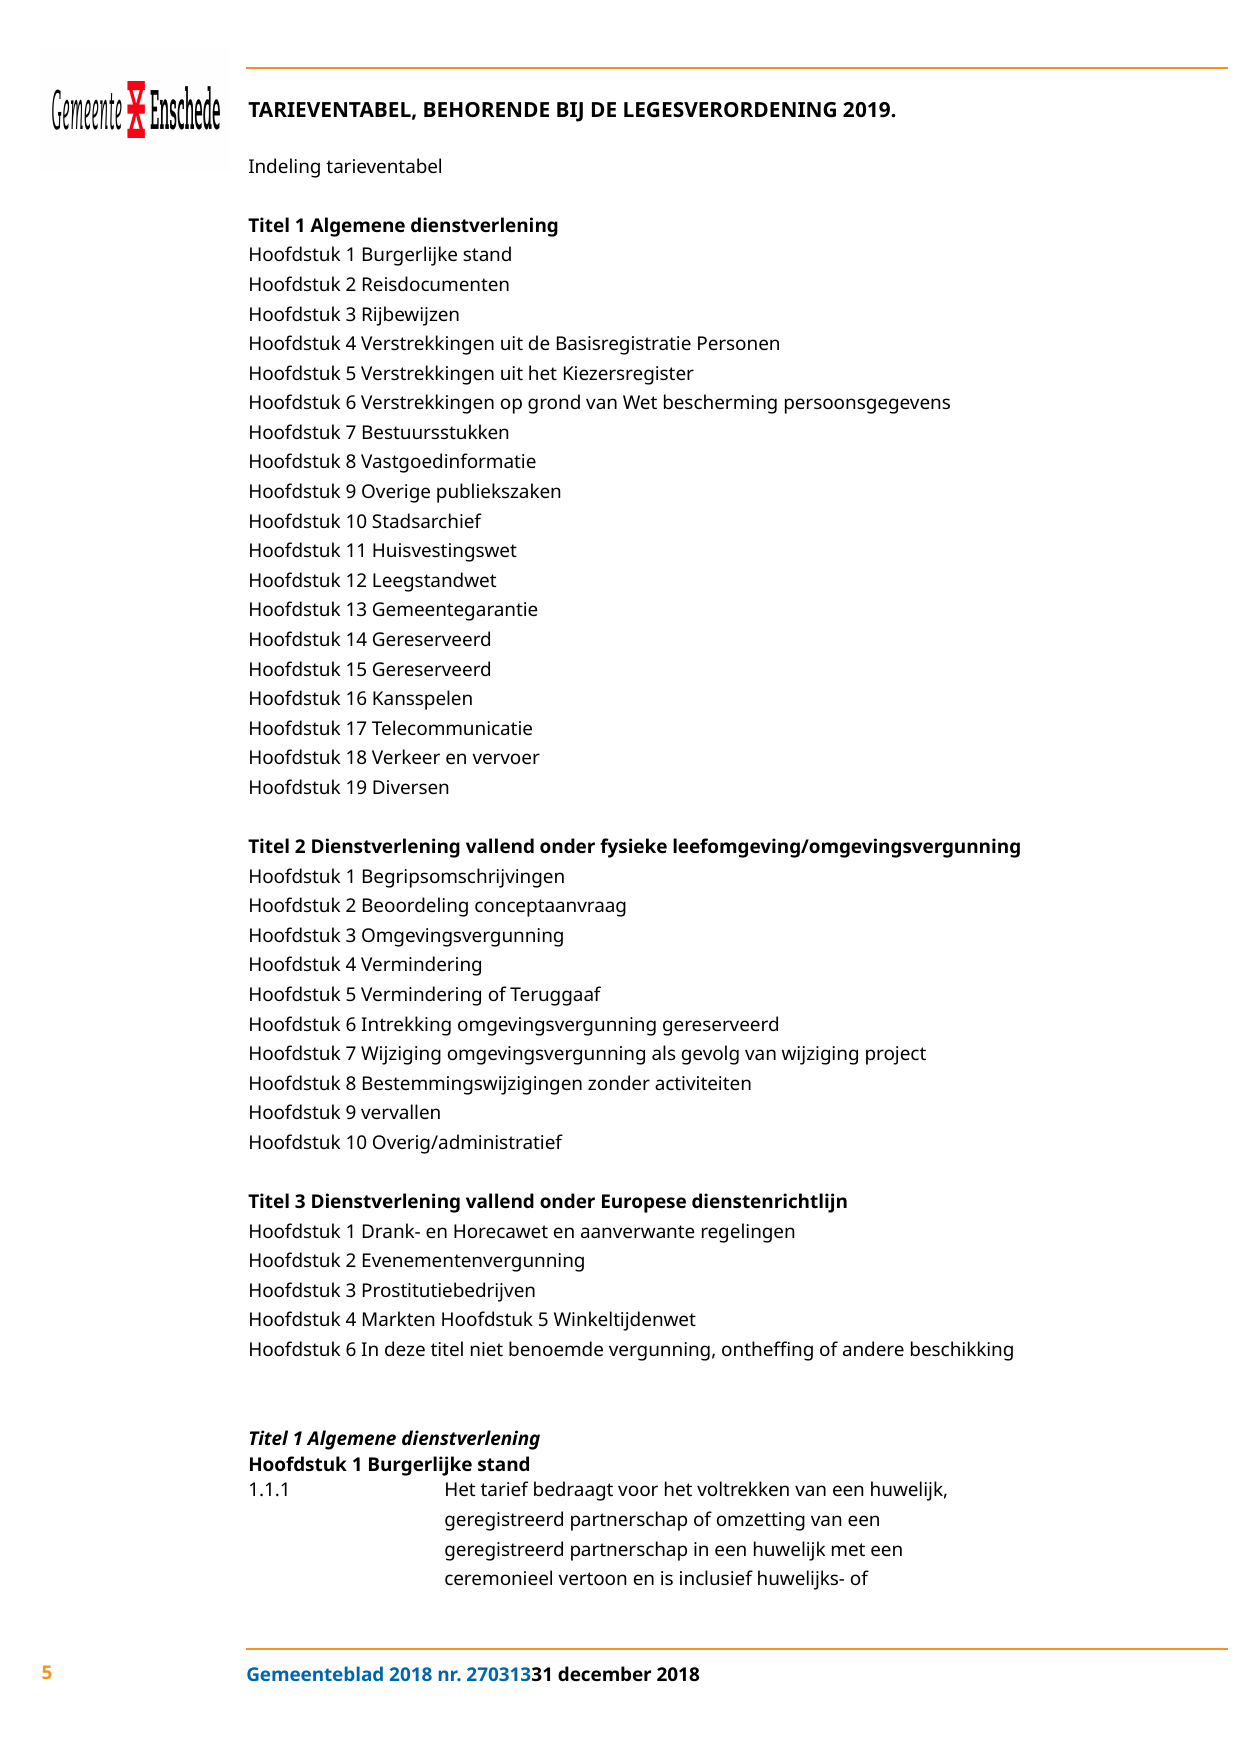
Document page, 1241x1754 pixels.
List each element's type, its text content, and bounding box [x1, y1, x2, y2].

text Hoofdstuk 11 Huisvestingswet [248, 537, 1152, 563]
text Hoofdstuk 8 Vastgoedinformatie [248, 449, 1152, 474]
text Hoofdstuk 12 Leegstandwet [248, 567, 1152, 593]
text Hoofdstuk 7 Bestuursstukken [248, 419, 1152, 445]
text Hoofdstuk 4 Markten Hoofdstuk 5 Winkeltijdenwet [248, 1307, 1152, 1332]
text Hoofdstuk 10 Overig/administratief [248, 1129, 1152, 1155]
text Hoofdstuk 4 Verstrekkingen uit de Basisregistratie Personen [248, 330, 1152, 356]
text Titel 1 Algemene dienstverlening [248, 212, 1152, 238]
text Hoofdstuk 5 Verstrekkingen uit het Kiezersregister [248, 360, 1152, 386]
text Hoofdstuk 19 Diversen [248, 774, 1152, 800]
text Hoofdstuk 10 Stadsarchief [248, 508, 1152, 534]
table_cell Hoofdstuk 1 Burgerlijke stand [248, 1451, 956, 1477]
text Hoofdstuk 16 Kansspelen [248, 685, 1152, 711]
picture [41, 47, 231, 172]
text Hoofdstuk 4 Vermindering [248, 952, 1152, 977]
text Hoofdstuk 6 Verstrekkingen op grond van Wet bescherming persoonsgegevens [248, 389, 1152, 415]
text Hoofdstuk 3 Omgevingsvergunning [248, 922, 1152, 948]
text Hoofdstuk 6 In deze titel niet benoemde vergunning, ontheffing of andere beschikking [248, 1336, 1152, 1362]
text Hoofdstuk 3 Prostitutiebedrijven [248, 1277, 1152, 1303]
text Indeling tarieventabel [248, 153, 1152, 179]
text Hoofdstuk 18 Verkeer en vervoer [248, 744, 1152, 770]
text Titel 2 Dienstverlening vallend onder fysieke leefomgeving/omgevingsvergunning [248, 833, 1152, 859]
text Hoofdstuk 17 Telecommunicatie [248, 715, 1152, 741]
text Hoofdstuk 1 Begripsomschrijvingen [248, 863, 1152, 889]
text TARIEVENTABEL, BEHORENDE BIJ DE LEGESVERORDENING 2019. [248, 95, 1152, 123]
text Hoofdstuk 9 vervallen [248, 1099, 1152, 1125]
text Hoofdstuk 2 Evenementenvergunning [248, 1247, 1152, 1273]
table_header Titel 1 Algemene dienstverlening [248, 1425, 956, 1451]
text Hoofdstuk 15 Gereserveerd [248, 656, 1152, 682]
text Hoofdstuk 7 Wijziging omgevingsvergunning als gevolg van wijziging project [248, 1040, 1152, 1066]
text Hoofdstuk 1 Drank- en Horecawet en aanverwante regelingen [248, 1218, 1152, 1244]
text Hoofdstuk 2 Beoordeling conceptaanvraag [248, 892, 1152, 918]
table_cell 1.1.1 [248, 1477, 444, 1591]
text Hoofdstuk 9 Overige publiekszaken [248, 478, 1152, 504]
text Hoofdstuk 5 Vermindering of Teruggaaf [248, 981, 1152, 1007]
text Titel 3 Dienstverlening vallend onder Europese dienstenrichtlijn [248, 1188, 1152, 1214]
table_cell [956, 1451, 1152, 1477]
text Hoofdstuk 8 Bestemmingswijzigingen zonder activiteiten [248, 1070, 1152, 1096]
text Hoofdstuk 6 Intrekking omgevingsvergunning gereserveerd [248, 1011, 1152, 1037]
table_cell [956, 1477, 1152, 1591]
text Hoofdstuk 1 Burgerlijke stand [248, 242, 1152, 267]
table_cell Het tarief bedraagt voor het voltrekken van een huwelijk, geregistreerd partnerschap of omzetting van een geregistreerd partnerschap in een huwelijk met een ceremonieel vertoon en is inclusief huwelijks- of [444, 1477, 956, 1591]
text Hoofdstuk 2 Reisdocumenten [248, 271, 1152, 297]
text Hoofdstuk 3 Rijbewijzen [248, 301, 1152, 327]
table_header [956, 1425, 1152, 1451]
text Hoofdstuk 13 Gemeentegarantie [248, 597, 1152, 622]
text Hoofdstuk 14 Gereserveerd [248, 626, 1152, 652]
